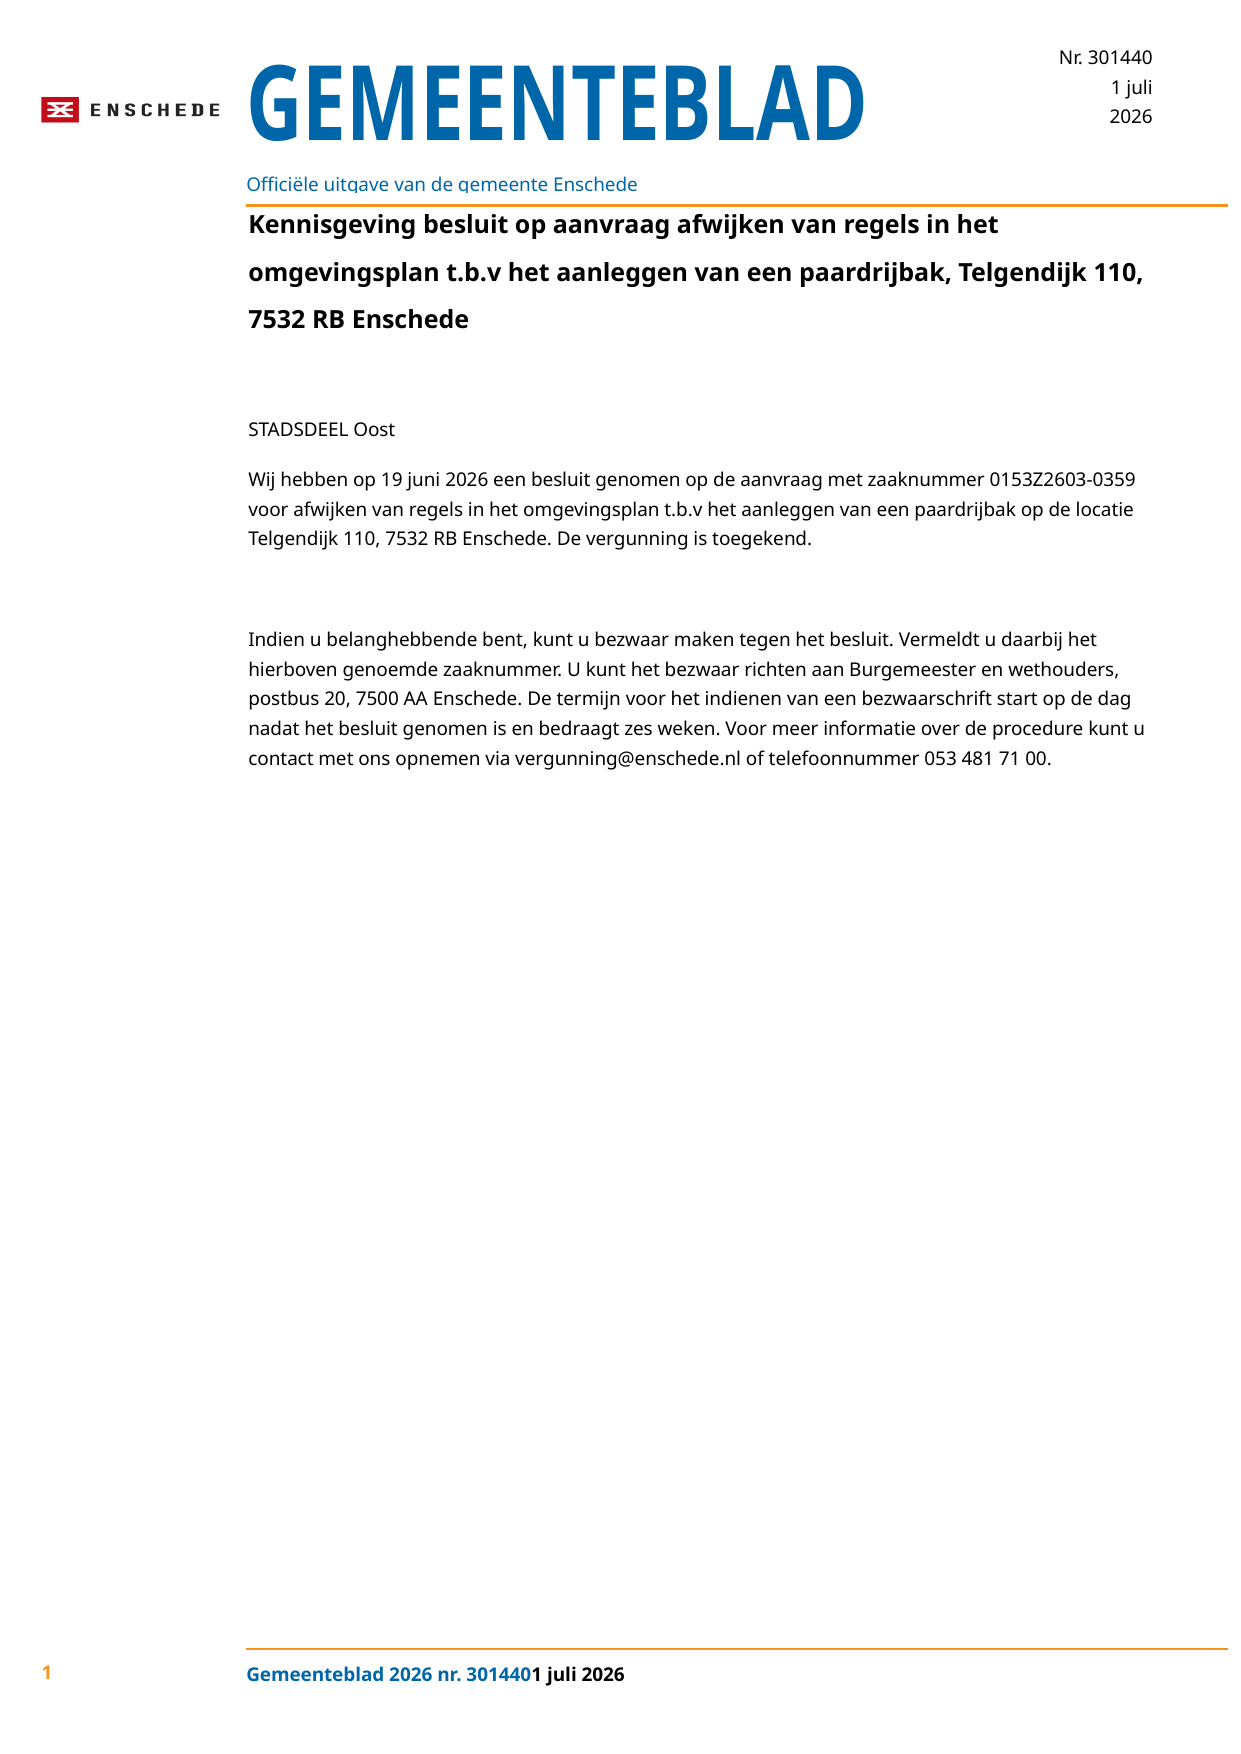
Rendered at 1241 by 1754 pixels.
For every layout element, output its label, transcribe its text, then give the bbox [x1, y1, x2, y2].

text Wij hebben op 19 juni 2026 een besluit genomen op de aanvraag met zaaknummer 0153Z2603-0359 voor afwijken van regels in het omgevingsplan t.b.v het aanleggen van een paardrijbak op de locatie Telgendijk 110, 7532 RB Enschede. De vergunning is toegekend. [248, 466, 1152, 551]
picture [41, 47, 231, 172]
text STADSDEEL Oost [248, 416, 1152, 442]
text Indien u belanghebbende bent, kunt u bezwaar maken tegen het besluit. Vermeldt u daarbij het hierboven genoemde zaaknummer. U kunt het bezwaar richten aan Burgemeester en wethouders, postbus 20, 7500 AA Enschede. De termijn voor het indienen van een bezwaarschrift start op de dag nadat het besluit genomen is en bedraagt zes weken. Voor meer informatie over de procedure kunt u contact met ons opnemen via vergunning@enschede.nl of telefoonnummer 053 481 71 00. [248, 626, 1152, 770]
text Kennisgeving besluit op aanvraag afwijken van regels in het omgevingsplan t.b.v het aanleggen van een paardrijbak, Telgendijk 110, 7532 RB Enschede [248, 207, 1152, 336]
